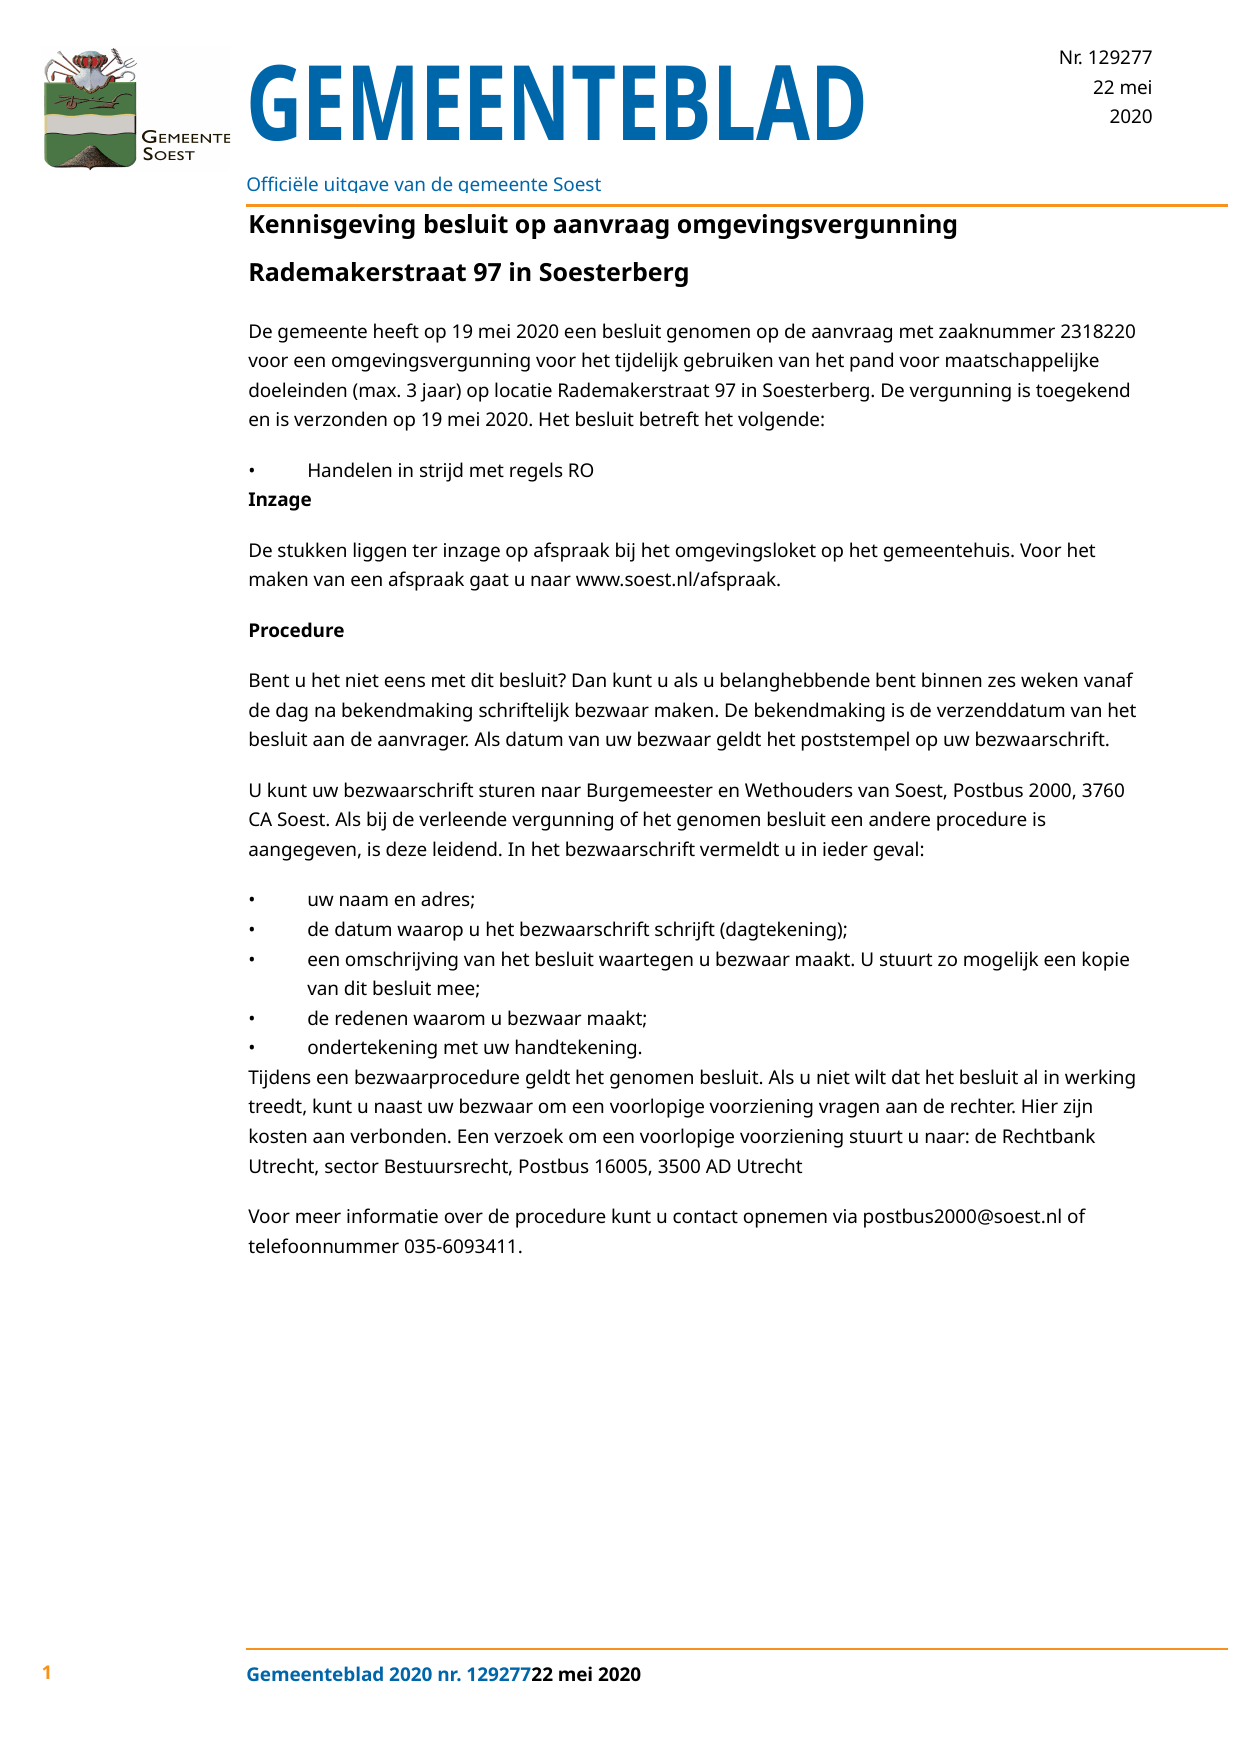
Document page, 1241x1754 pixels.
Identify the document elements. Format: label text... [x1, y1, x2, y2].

list ondertekening met uw handtekening. [248, 1034, 1152, 1060]
text Kennisgeving besluit op aanvraag omgevingsvergunning Rademakerstraat 97 in Soesterberg [248, 207, 1152, 288]
text De gemeente heeft op 19 mei 2020 een besluit genomen op de aanvraag met zaaknummer 2318220 voor een omgevingsvergunning voor het tijdelijk gebruiken van het pand voor maatschappelijke doeleinden (max. 3 jaar) op locatie Rademakerstraat 97 in Soesterberg. De vergunning is toegekend en is verzonden op 19 mei 2020. Het besluit betreft het volgende: [248, 318, 1152, 432]
list de redenen waarom u bezwaar maakt; [248, 1005, 1152, 1031]
text U kunt uw bezwaarschrift sturen naar Burgemeester en Wethouders van Soest, Postbus 2000, 3760 CA Soest. Als bij de verleende vergunning of het genomen besluit een andere procedure is aangegeven, is deze leidend. In het bezwaarschrift vermeldt u in ieder geval: [248, 777, 1152, 862]
list Handelen in strijd met regels RO [248, 457, 1152, 483]
text Inzage [248, 487, 1152, 512]
picture [41, 47, 231, 172]
list de datum waarop u het bezwaarschrift schrijft (dagtekening); [248, 916, 1152, 942]
text Voor meer informatie over de procedure kunt u contact opnemen via postbus2000@soest.nl of telefoonnummer 035-6093411. [248, 1203, 1152, 1259]
text Procedure [248, 617, 1152, 643]
text Tijdens een bezwaarprocedure geldt het genomen besluit. Als u niet wilt dat het besluit al in werking treedt, kunt u naast uw bezwaar om een voorlopige voorziening vragen aan de rechter. Hier zijn kosten aan verbonden. Een verzoek om een voorlopige voorziening stuurt u naar: de Rechtbank Utrecht, sector Bestuursrecht, Postbus 16005, 3500 AD Utrecht [248, 1064, 1152, 1179]
text De stukken liggen ter inzage op afspraak bij het omgevingsloket op het gemeentehuis. Voor het maken van een afspraak gaat u naar www.soest.nl/afspraak. [248, 537, 1152, 592]
text Bent u het niet eens met dit besluit? Dan kunt u als u belanghebbende bent binnen zes weken vanaf de dag na bekendmaking schriftelijk bezwaar maken. De bekendmaking is de verzenddatum van het besluit aan de aanvrager. Als datum van uw bezwaar geldt het poststempel op uw bezwaarschrift. [248, 667, 1152, 752]
list een omschrijving van het besluit waartegen u bezwaar maakt. U stuurt zo mogelijk een kopie van dit besluit mee; [248, 946, 1152, 1001]
list uw naam en adres; [248, 887, 1152, 912]
